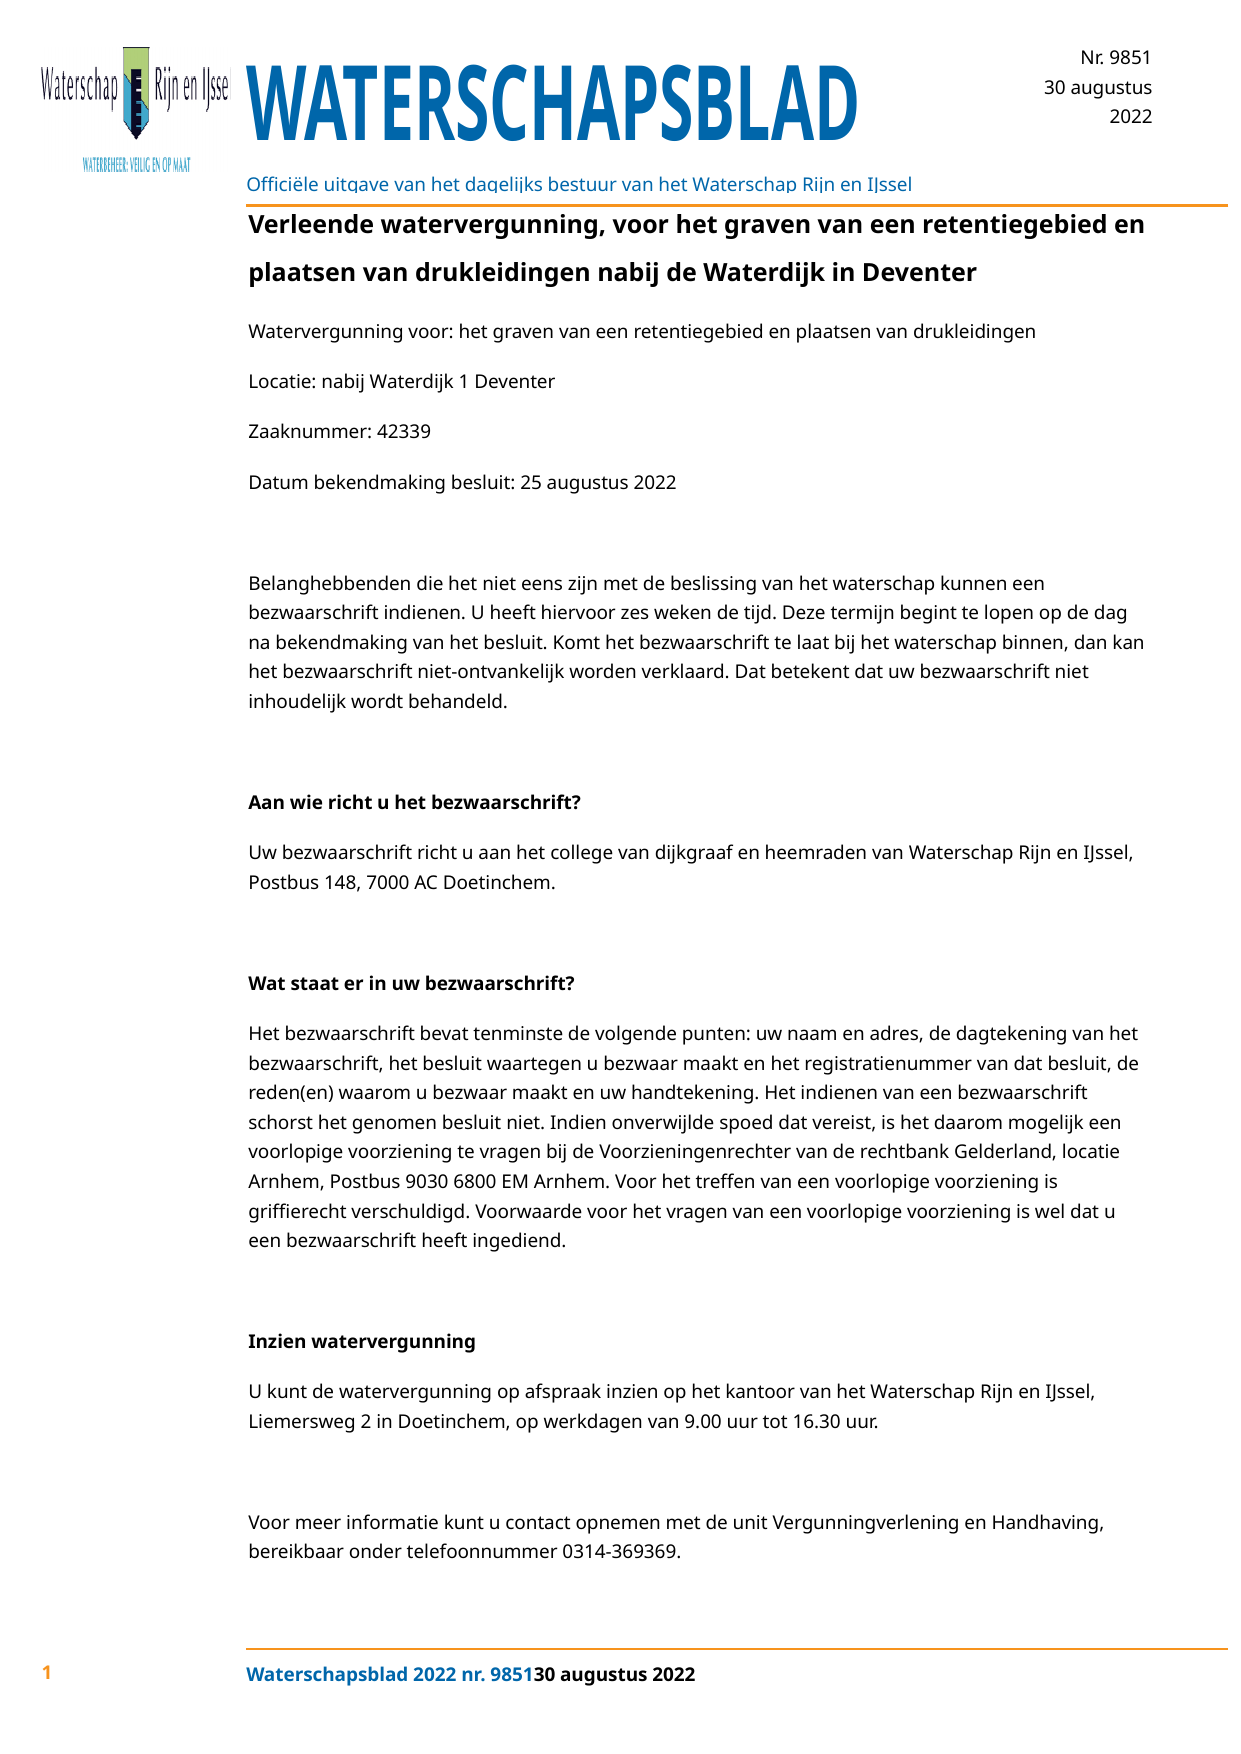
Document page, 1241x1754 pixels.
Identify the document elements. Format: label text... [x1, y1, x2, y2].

text Inzien watervergunning [248, 1328, 1152, 1354]
text Voor meer informatie kunt u contact opnemen met de unit Vergunningverlening en Handhaving, bereikbaar onder telefoonnummer 0314-369369. [248, 1509, 1152, 1564]
text Verleende watervergunning, voor het graven van een retentiegebied en plaatsen van drukleidingen nabij de Waterdijk in Deventer [248, 207, 1152, 288]
text Datum bekendmaking besluit: 25 augustus 2022 [248, 469, 1152, 495]
text Locatie: nabij Waterdijk 1 Deventer [248, 368, 1152, 394]
text Aan wie richt u het bezwaarschrift? [248, 789, 1152, 815]
text Belanghebbenden die het niet eens zijn met de beslissing van het waterschap kunnen een bezwaarschrift indienen. U heeft hiervoor zes weken de tijd. Deze termijn begint te lopen op de dag na bekendmaking van het besluit. Komt het bezwaarschrift te laat bij het waterschap binnen, dan kan het bezwaarschrift niet-ontvankelijk worden verklaard. Dat betekent dat uw bezwaarschrift niet inhoudelijk wordt behandeld. [248, 570, 1152, 714]
text Watervergunning voor: het graven van een retentiegebied en plaatsen van drukleidingen [248, 318, 1152, 344]
text U kunt de watervergunning op afspraak inzien op het kantoor van het Waterschap Rijn en IJssel, Liemersweg 2 in Doetinchem, op werkdagen van 9.00 uur tot 16.30 uur. [248, 1379, 1152, 1434]
picture [41, 47, 231, 172]
text Zaaknummer: 42339 [248, 419, 1152, 444]
text Het bezwaarschrift bevat tenminste de volgende punten: uw naam en adres, de dagtekening van het bezwaarschrift, het besluit waartegen u bezwaar maakt en het registratienummer van dat besluit, de reden(en) waarom u bezwaar maakt en uw handtekening. Het indienen van een bezwaarschrift schorst het genomen besluit niet. Indien onverwijlde spoed dat vereist, is het daarom mogelijk een voorlopige voorziening te vragen bij de Voorzieningenrechter van de rechtbank Gelderland, locatie Arnhem, Postbus 9030 6800 EM Arnhem. Voor het treffen van een voorlopige voorziening is griffierecht verschuldigd. Voorwaarde voor het vragen van een voorlopige voorziening is wel dat u een bezwaarschrift heeft ingediend. [248, 1020, 1152, 1253]
text Uw bezwaarschrift richt u aan het college van dijkgraaf en heemraden van Waterschap Rijn en IJssel, Postbus 148, 7000 AC Doetinchem. [248, 839, 1152, 895]
text Wat staat er in uw bezwaarschrift? [248, 970, 1152, 996]
